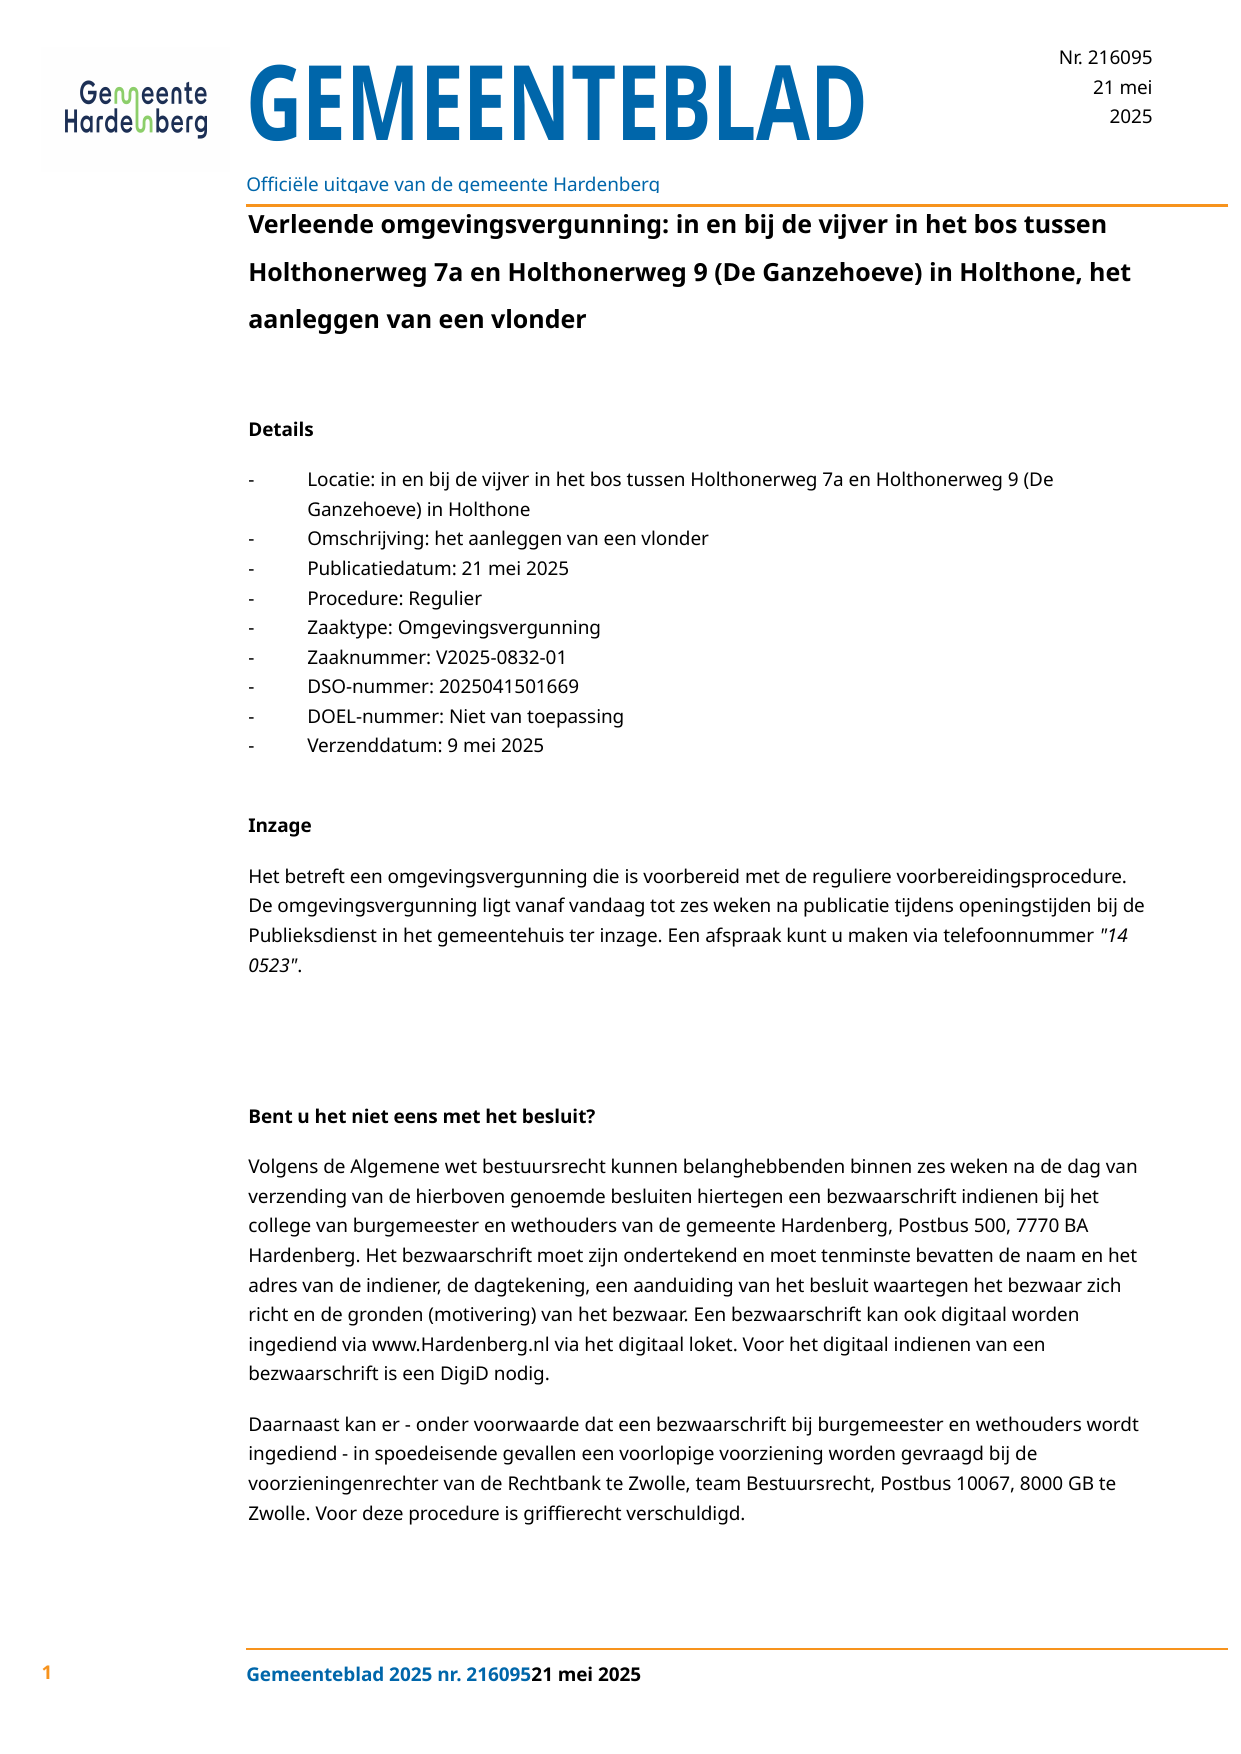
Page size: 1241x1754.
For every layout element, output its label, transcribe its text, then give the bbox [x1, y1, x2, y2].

text Inzage [248, 813, 1152, 838]
list Verzenddatum: 9 mei 2025 [248, 733, 1152, 758]
text Verleende omgevingsvergunning: in en bij de vijver in het bos tussen Holthonerweg 7a en Holthonerweg 9 (De Ganzehoeve) in Holthone, het aanleggen van een vlonder [248, 207, 1152, 336]
text Details [248, 416, 1152, 442]
list Omschrijving: het aanleggen van een vlonder [248, 526, 1152, 551]
list DOEL-nummer: Niet van toepassing [248, 703, 1152, 729]
list Locatie: in en bij de vijver in het bos tussen Holthonerweg 7a en Holthonerweg 9 (De Ganzehoeve) in Holthone [248, 466, 1152, 522]
text Daarnaast kan er - onder voorwaarde dat een bezwaarschrift bij burgemeester en wethouders wordt ingediend - in spoedeisende gevallen een voorlopige voorziening worden gevraagd bij de voorzieningenrechter van de Rechtbank te Zwolle, team Bestuursrecht, Postbus 10067, 8000 GB te Zwolle. Voor deze procedure is griffierecht verschuldigd. [248, 1411, 1152, 1525]
list Procedure: Regulier [248, 585, 1152, 610]
list Zaaknummer: V2025-0832-01 [248, 644, 1152, 669]
text Bent u het niet eens met het besluit? [248, 1103, 1152, 1129]
text Volgens de Algemene wet bestuursrecht kunnen belanghebbenden binnen zes weken na de dag van verzending van de hierboven genoemde besluiten hiertegen een bezwaarschrift indienen bij het college van burgemeester en wethouders van de gemeente Hardenberg, Postbus 500, 7770 BA Hardenberg. Het bezwaarschrift moet zijn ondertekend en moet tenminste bevatten de naam en het adres van de indiener, de dagtekening, een aanduiding van het besluit waartegen het bezwaar zich richt en de gronden (motivering) van het bezwaar. Een bezwaarschrift kan ook digitaal worden ingediend via www.Hardenberg.nl via het digitaal loket. Voor het digitaal indienen van een bezwaarschrift is een DigiD nodig. [248, 1153, 1152, 1386]
list Zaaktype: Omgevingsvergunning [248, 614, 1152, 640]
text Het betreft een omgevingsvergunning die is voorbereid met de reguliere voorbereidingsprocedure. De omgevingsvergunning ligt vanaf vandaag tot zes weken na publicatie tijdens openingstijden bij de Publieksdienst in het gemeentehuis ter inzage. Een afspraak kunt u maken via telefoonnummer "14 0523". [248, 863, 1152, 977]
list Publicatiedatum: 21 mei 2025 [248, 555, 1152, 581]
list DSO-nummer: 2025041501669 [248, 673, 1152, 699]
picture [41, 47, 231, 172]
